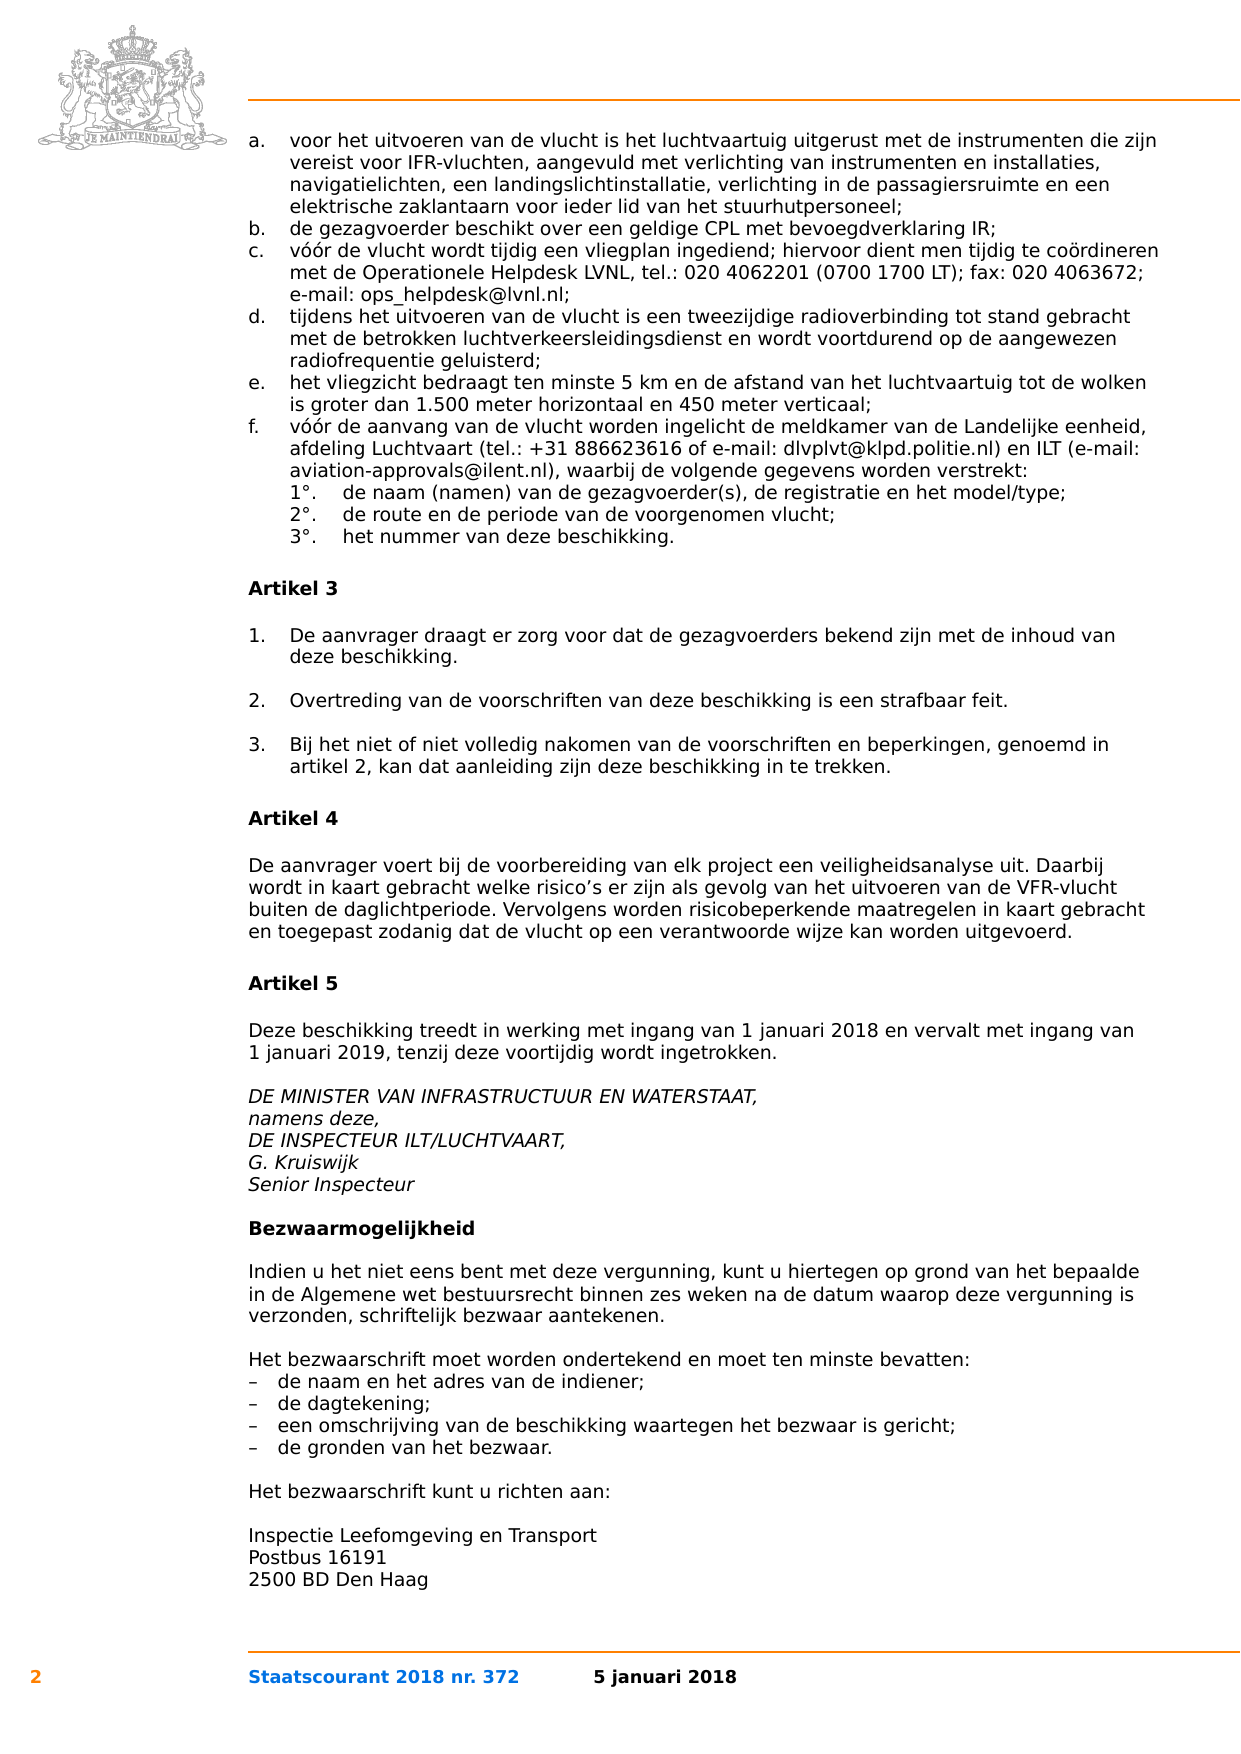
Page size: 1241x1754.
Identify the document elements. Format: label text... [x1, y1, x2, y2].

text Het bezwaarschrift kunt u richten aan: [248, 1481, 1163, 1503]
text Indien u het niet eens bent met deze vergunning, kunt u hiertegen op grond van het bepaalde in de Algemene wet bestuursrecht binnen zes weken na de datum waarop deze vergunning is verzonden, schriftelijk bezwaar aantekenen. [248, 1261, 1163, 1327]
text 2500 BD Den Haag [248, 1569, 1163, 1591]
text 2°. de route en de periode van de voorgenomen vlucht; [289, 503, 1163, 526]
text e. het vliegzicht bedraagt ten minste 5 km en de afstand van het luchtvaartuig tot de wolken is groter dan 1.500 meter horizontaal en 450 meter verticaal; [248, 372, 1163, 416]
text Deze beschikking treedt in werking met ingang van 1 januari 2018 en vervalt met ingang van 1 januari 2019, tenzij deze voortijdig wordt ingetrokken. [248, 1020, 1163, 1064]
text – een omschrijving van de beschikking waartegen het bezwaar is gericht; [248, 1415, 1163, 1437]
text b. de gezagvoerder beschikt over een geldige CPL met bevoegdverklaring IR; [248, 218, 1163, 240]
subtitle Artikel 4 [248, 808, 1163, 830]
text 2. Overtreding van de voorschriften van deze beschikking is een strafbaar feit. [248, 690, 1163, 712]
text – de dagtekening; [248, 1393, 1163, 1415]
text c. vóór de vlucht wordt tijdig een vliegplan ingediend; hiervoor dient men tijdig te coördineren met de Operationele Helpdesk LVNL, tel.: 020 4062201 (0700 1700 LT); fax: 020 4063672; e-mail: ops_helpdesk@lvnl.nl; [248, 240, 1163, 306]
text a. voor het uitvoeren van de vlucht is het luchtvaartuig uitgerust met de instrumenten die zijn vereist voor IFR-vluchten, aangevuld met verlichting van instrumenten en installaties, navigatielichten, een landingslichtinstallatie, verlichting in de passagiersruimte en een elektrische zaklantaarn voor ieder lid van het stuurhutpersoneel; [248, 130, 1163, 218]
text 3. Bij het niet of niet volledig nakomen van de voorschriften en beperkingen, genoemd in artikel 2, kan dat aanleiding zijn deze beschikking in te trekken. [248, 734, 1163, 778]
text d. tijdens het uitvoeren van de vlucht is een tweezijdige radioverbinding tot stand gebracht met de betrokken luchtverkeersleidingsdienst en wordt voortdurend op de aangewezen radiofrequentie geluisterd; [248, 306, 1163, 372]
text Inspectie Leefomgeving en Transport [248, 1525, 1163, 1547]
picture [38, 25, 227, 150]
subtitle Artikel 3 [248, 577, 1163, 599]
text Postbus 16191 [248, 1547, 1163, 1569]
text f. vóór de aanvang van de vlucht worden ingelicht de meldkamer van de Landelijke eenheid, afdeling Luchtvaart (tel.: +31 886623616 of e-mail: dlvplvt@klpd.politie.nl) en ILT (e-mail: aviation-approvals@ilent.nl), waarbij de volgende gegevens worden verstrekt: [248, 416, 1163, 482]
text 3°. het nummer van deze beschikking. [289, 526, 1163, 547]
subtitle Artikel 5 [248, 973, 1163, 995]
text – de gronden van het bezwaar. [248, 1437, 1163, 1459]
text De aanvrager voert bij de voorbereiding van elk project een veiligheidsanalyse uit. Daarbij wordt in kaart gebracht welke risico’s er zijn als gevolg van het uitvoeren van de VFR-vlucht buiten de daglichtperiode. Vervolgens worden risicobeperkende maatregelen in kaart gebracht en toegepast zodanig dat de vlucht op een verantwoorde wijze kan worden uitgevoerd. [248, 855, 1163, 943]
text – de naam en het adres van de indiener; [248, 1371, 1163, 1393]
text Bezwaarmogelijkheid [248, 1218, 1163, 1239]
text Het bezwaarschrift moet worden ondertekend en moet ten minste bevatten: [248, 1349, 1163, 1371]
text 1. De aanvrager draagt er zorg voor dat de gezagvoerders bekend zijn met de inhoud van deze beschikking. [248, 624, 1163, 668]
text 1°. de naam (namen) van de gezagvoerder(s), de registratie en het model/type; [289, 482, 1163, 503]
text DE MINISTER VAN INFRASTRUCTUUR EN WATERSTAAT, namens deze, DE INSPECTEUR ILT/LUCHTVAART, G. Kruiswijk Senior Inspecteur [248, 1086, 1163, 1196]
